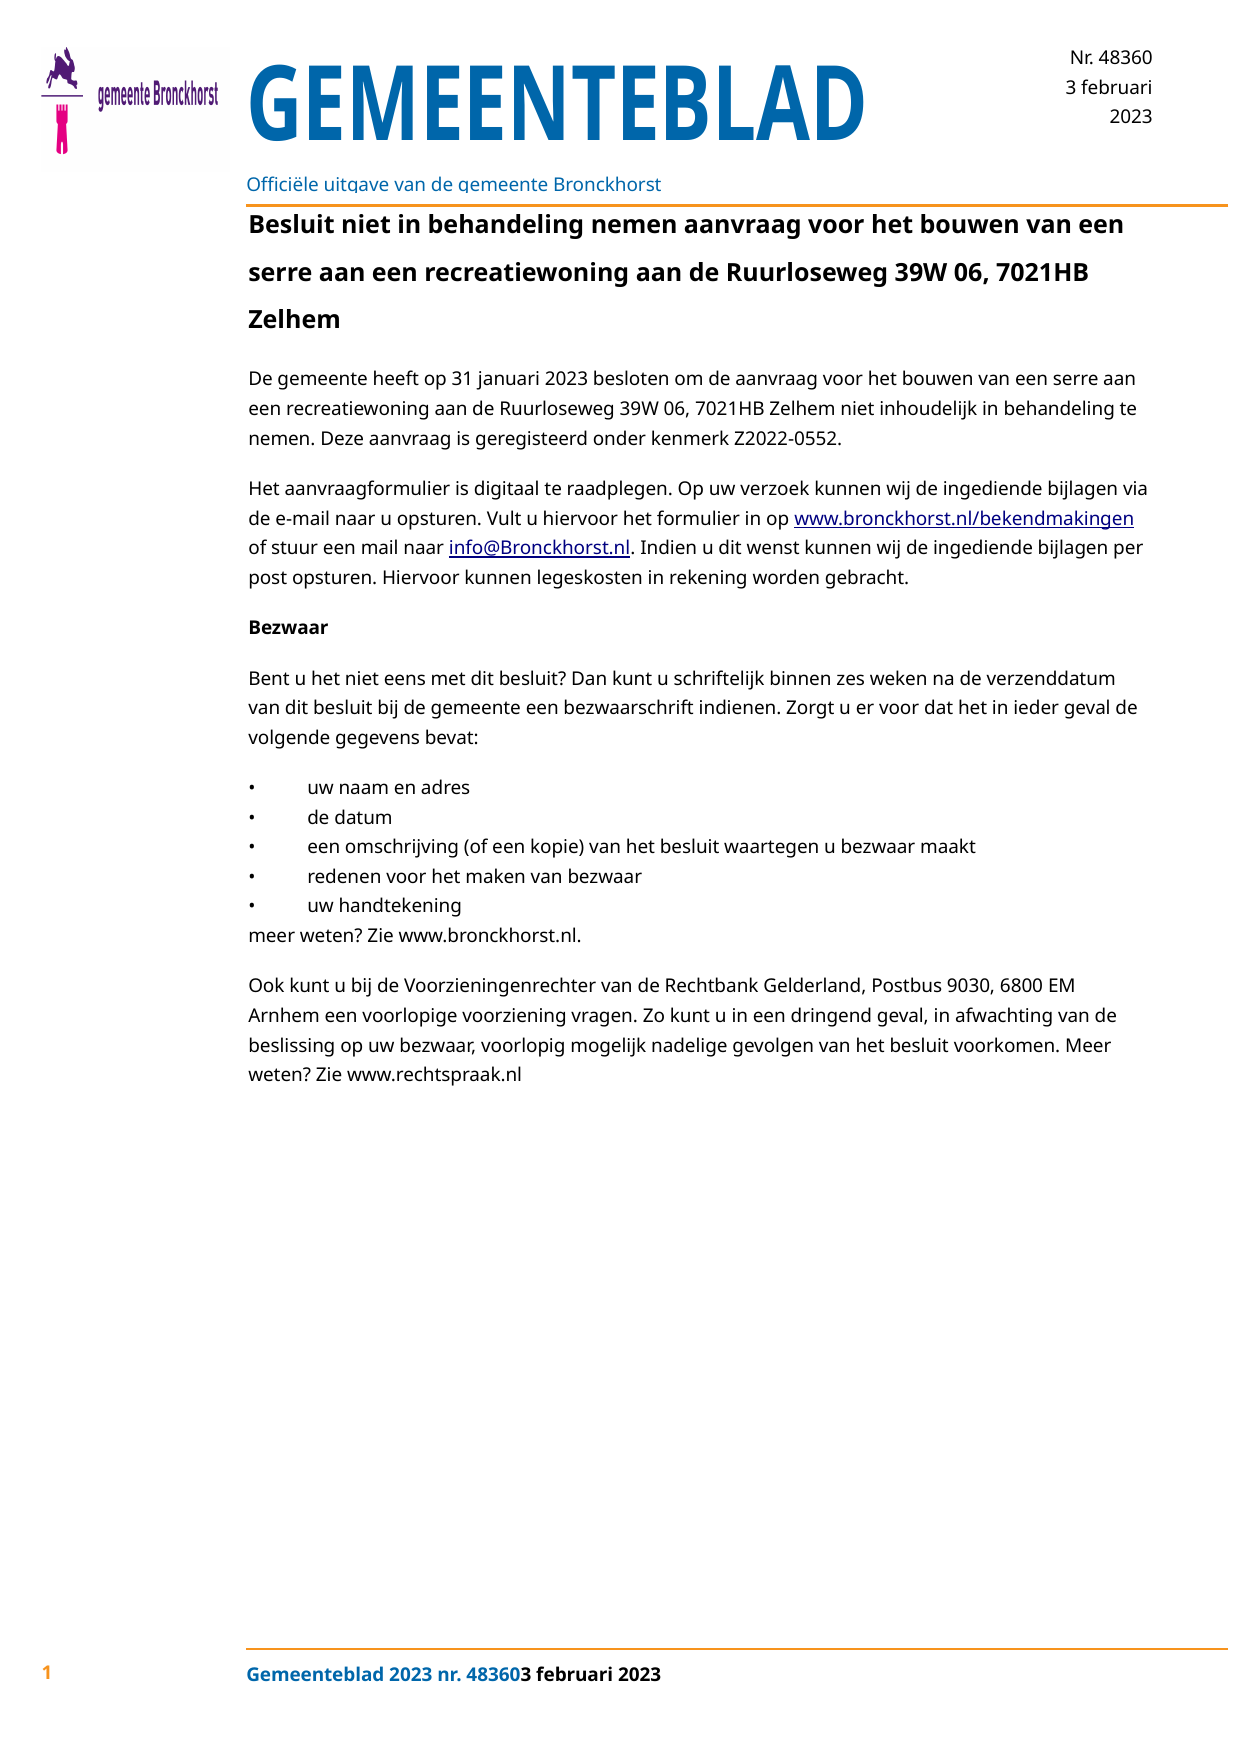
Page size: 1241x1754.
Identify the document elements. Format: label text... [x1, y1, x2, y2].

text Bent u het niet eens met dit besluit? Dan kunt u schriftelijk binnen zes weken na de verzenddatum van dit besluit bij de gemeente een bezwaarschrift indienen. Zorgt u er voor dat het in ieder geval de volgende gegevens bevat: [248, 665, 1152, 749]
list uw handtekening [248, 893, 1152, 918]
list de datum [248, 804, 1152, 829]
list een omschrijving (of een kopie) van het besluit waartegen u bezwaar maakt [248, 833, 1152, 859]
list uw naam en adres [248, 774, 1152, 800]
text Besluit niet in behandeling nemen aanvraag voor het bouwen van een serre aan een recreatiewoning aan de Ruurloseweg 39W 06, 7021HB Zelhem [248, 207, 1152, 336]
text meer weten? Zie www.bronckhorst.nl. [248, 922, 1152, 948]
text Het aanvraagformulier is digitaal te raadplegen. Op uw verzoek kunnen wij de ingediende bijlagen via de e-mail naar u opsturen. Vult u hiervoor het formulier in op www.bronckhorst.nl/bekendmakingen of stuur een mail naar info@Bronckhorst.nl. Indien u dit wenst kunnen wij de ingediende bijlagen per post opsturen. Hiervoor kunnen legeskosten in rekening worden gebracht. [248, 475, 1152, 589]
text De gemeente heeft op 31 januari 2023 besloten om de aanvraag voor het bouwen van een serre aan een recreatiewoning aan de Ruurloseweg 39W 06, 7021HB Zelhem niet inhoudelijk in behandeling te nemen. Deze aanvraag is geregisteerd onder kenmerk Z2022-0552. [248, 366, 1152, 450]
picture [41, 47, 231, 172]
list redenen voor het maken van bezwaar [248, 863, 1152, 889]
text Bezwaar [248, 614, 1152, 640]
text Ook kunt u bij de Voorzieningenrechter van de Rechtbank Gelderland, Postbus 9030, 6800 EM Arnhem een voorlopige voorziening vragen. Zo kunt u in een dringend geval, in afwachting van de beslissing op uw bezwaar, voorlopig mogelijk nadelige gevolgen van het besluit voorkomen. Meer weten? Zie www.rechtspraak.nl [248, 973, 1152, 1087]
